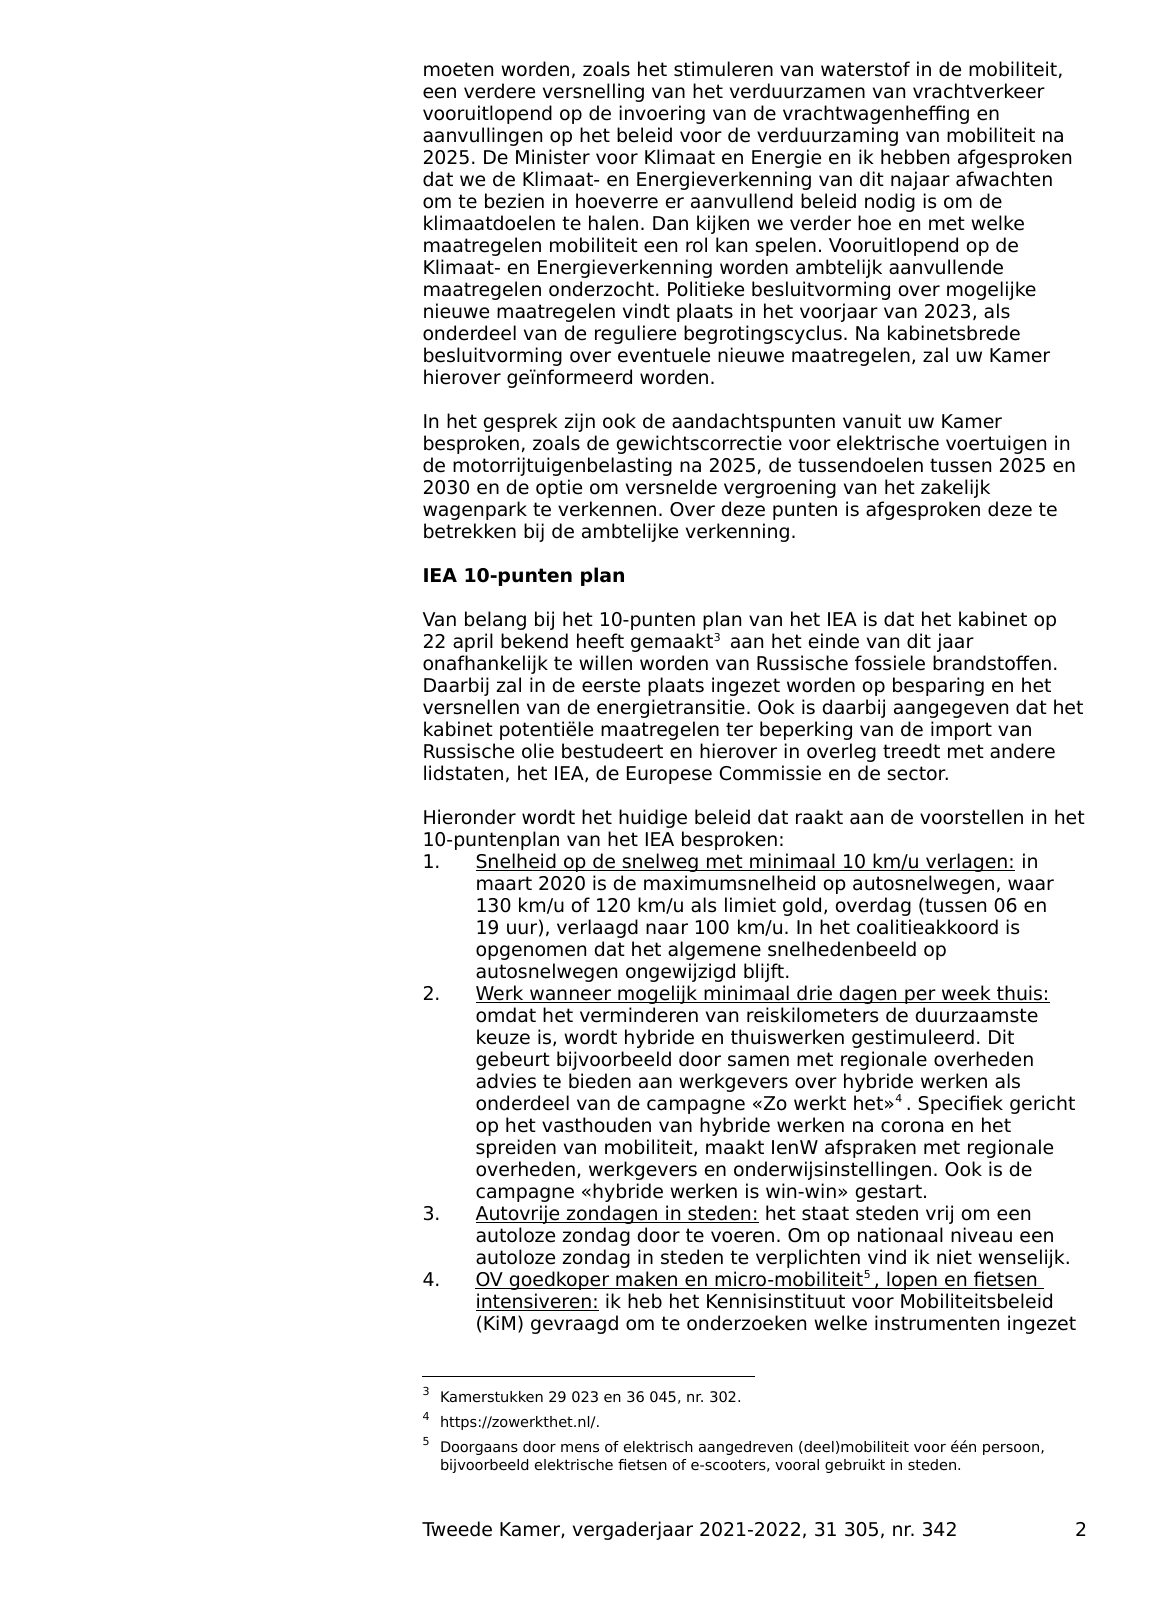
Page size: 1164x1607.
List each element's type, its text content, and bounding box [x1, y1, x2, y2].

text moeten worden, zoals het stimuleren van waterstof in de mobiliteit, een verdere versnelling van het verduurzamen van vrachtverkeer vooruitlopend op de invoering van de vrachtwagenheffing en aanvullingen op het beleid voor de verduurzaming van mobiliteit na 2025. De Minister voor Klimaat en Energie en ik hebben afgesproken dat we de Klimaat- en Energieverkenning van dit najaar afwachten om te bezien in hoeverre er aanvullend beleid nodig is om de klimaatdoelen te halen. Dan kijken we verder hoe en met welke maatregelen mobiliteit een rol kan spelen. Vooruitlopend op de Klimaat- en Energieverkenning worden ambtelijk aanvullende maatregelen onderzocht. Politieke besluitvorming over mogelijke nieuwe maatregelen vindt plaats in het voorjaar van 2023, als onderdeel van de reguliere begrotingscyclus. Na kabinetsbrede besluitvorming over eventuele nieuwe maatregelen, zal uw Kamer hierover geïnformeerd worden. [422, 59, 1087, 389]
text Hieronder wordt het huidige beleid dat raakt aan de voorstellen in het 10-puntenplan van het IEA besproken: [422, 807, 1087, 851]
text https://zowerkthet.nl/. [422, 1410, 1087, 1432]
text 1. Snelheid op de snelweg met minimaal 10 km/u verlagen: in maart 2020 is de maximumsnelheid op autosnelwegen, waar 130 km/u of 120 km/u als limiet gold, overdag (tussen 06 en 19 uur), verlaagd naar 100 km/u. In het coalitieakkoord is opgenomen dat het algemene snelhedenbeeld op autosnelwegen ongewijzigd blijft. [422, 851, 1087, 983]
text 2. Werk wanneer mogelijk minimaal drie dagen per week thuis: omdat het verminderen van reiskilometers de duurzaamste keuze is, wordt hybride en thuiswerken gestimuleerd. Dit gebeurt bijvoorbeeld door samen met regionale overheden advies te bieden aan werkgevers over hybride werken als onderdeel van de campagne «Zo werkt het». Specifiek gericht op het vasthouden van hybride werken na corona en het spreiden van mobiliteit, maakt IenW afspraken met regionale overheden, werkgevers en onderwijsinstellingen. Ook is de campagne «hybride werken is win-win» gestart. [422, 983, 1087, 1203]
text 4. OV goedkoper maken en micro-mobiliteit, lopen en fietsen intensiveren: ik heb het Kennisinstituut voor Mobiliteitsbeleid (KiM) gevraagd om te onderzoeken welke instrumenten ingezet [422, 1269, 1087, 1335]
text Kamerstukken 29 023 en 36 045, nr. 302. [422, 1385, 1087, 1407]
text In het gesprek zijn ook de aandachtspunten vanuit uw Kamer besproken, zoals de gewichtscorrectie voor elektrische voertuigen in de motorrijtuigenbelasting na 2025, de tussendoelen tussen 2025 en 2030 en de optie om versnelde vergroening van het zakelijk wagenpark te verkennen. Over deze punten is afgesproken deze te betrekken bij de ambtelijke verkenning. [422, 411, 1087, 543]
text Doorgaans door mens of elektrisch aangedreven (deel)mobiliteit voor één persoon, bijvoorbeeld elektrische fietsen of e-scooters, vooral gebruikt in steden. [422, 1435, 1087, 1474]
text 3. Autovrije zondagen in steden: het staat steden vrij om een autoloze zondag door te voeren. Om op nationaal niveau een autoloze zondag in steden te verplichten vind ik niet wenselijk. [422, 1203, 1087, 1269]
subtitle IEA 10-punten plan [422, 565, 1087, 587]
text Van belang bij het 10-punten plan van het IEA is dat het kabinet op 22 april bekend heeft gemaakt aan het einde van dit jaar onafhankelijk te willen worden van Russische fossiele brandstoffen. Daarbij zal in de eerste plaats ingezet worden op besparing en het versnellen van de energietransitie. Ook is daarbij aangegeven dat het kabinet potentiële maatregelen ter beperking van de import van Russische olie bestudeert en hierover in overleg treedt met andere lidstaten, het IEA, de Europese Commissie en de sector. [422, 609, 1087, 785]
